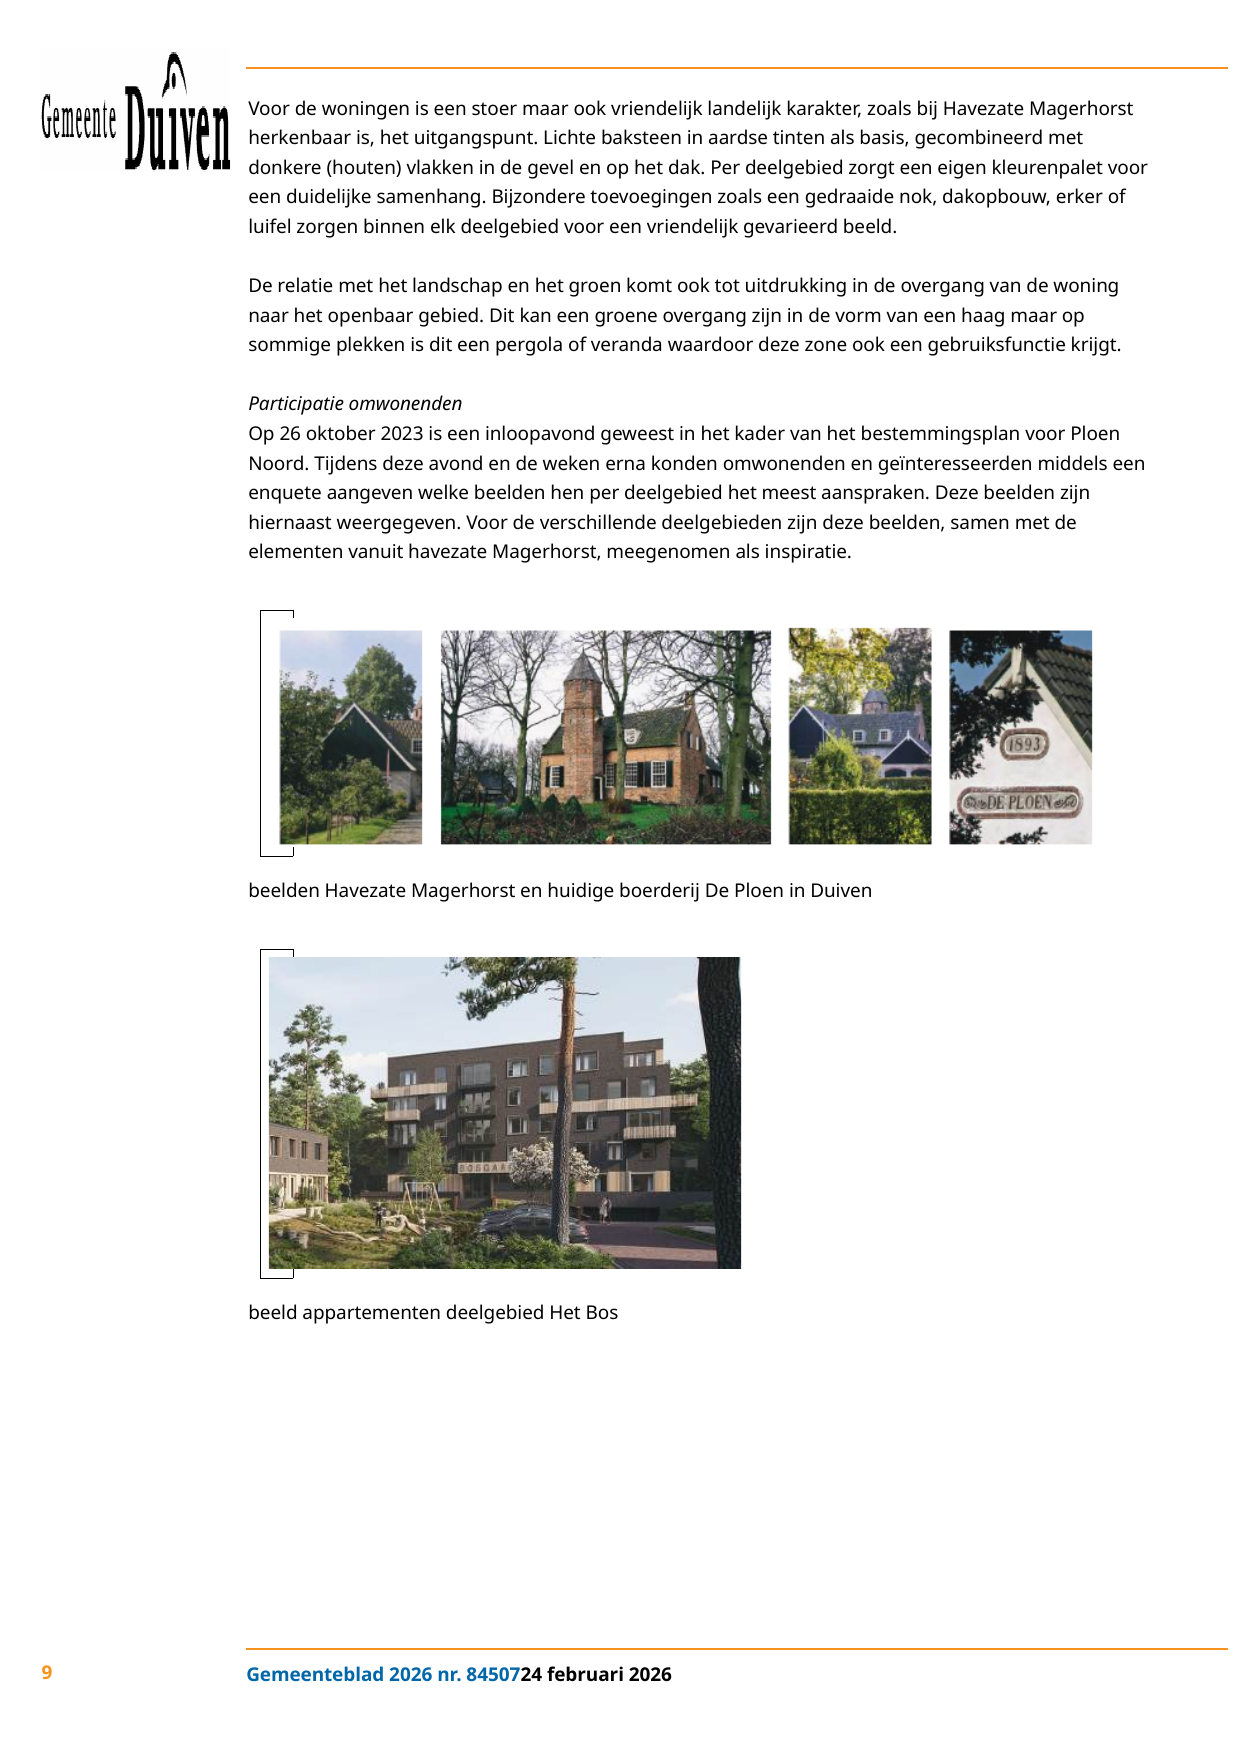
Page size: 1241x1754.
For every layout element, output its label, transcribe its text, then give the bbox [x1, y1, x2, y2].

text beelden Havezate Magerhorst en huidige boerderij De Ploen in Duiven [248, 877, 1152, 903]
text Voor de woningen is een stoer maar ook vriendelijk landelijk karakter, zoals bij Havezate Magerhorst herkenbaar is, het uitgangspunt. Lichte baksteen in aardse tinten als basis, gecombineerd met donkere (houten) vlakken in de gevel en op het dak. Per deelgebied zorgt een eigen kleurenpalet voor een duidelijke samenhang. Bijzondere toevoegingen zoals een gedraaide nok, dakopbouw, erker of luifel zorgen binnen elk deelgebied voor een vriendelijk gevarieerd beeld. [248, 95, 1152, 239]
picture [268, 618, 1096, 847]
picture [268, 957, 742, 1269]
picture [41, 47, 231, 172]
text Participatie omwonenden [248, 391, 1152, 416]
text De relatie met het landschap en het groen komt ook tot uitdrukking in de overgang van de woning naar het openbaar gebied. Dit kan een groene overgang zijn in de vorm van een haag maar op sommige plekken is dit een pergola of veranda waardoor deze zone ook een gebruiksfunctie krijgt. [248, 272, 1152, 357]
text beeld appartementen deelgebied Het Bos [248, 1299, 1152, 1325]
text Op 26 oktober 2023 is een inloopavond geweest in het kader van het bestemmingsplan voor Ploen Noord. Tijdens deze avond en de weken erna konden omwonenden en geïnteresseerden middels een enquete aangeven welke beelden hen per deelgebied het meest aanspraken. Deze beelden zijn hiernaast weergegeven. Voor de verschillende deelgebieden zijn deze beelden, samen met de elementen vanuit havezate Magerhorst, meegenomen als inspiratie. [248, 420, 1152, 564]
